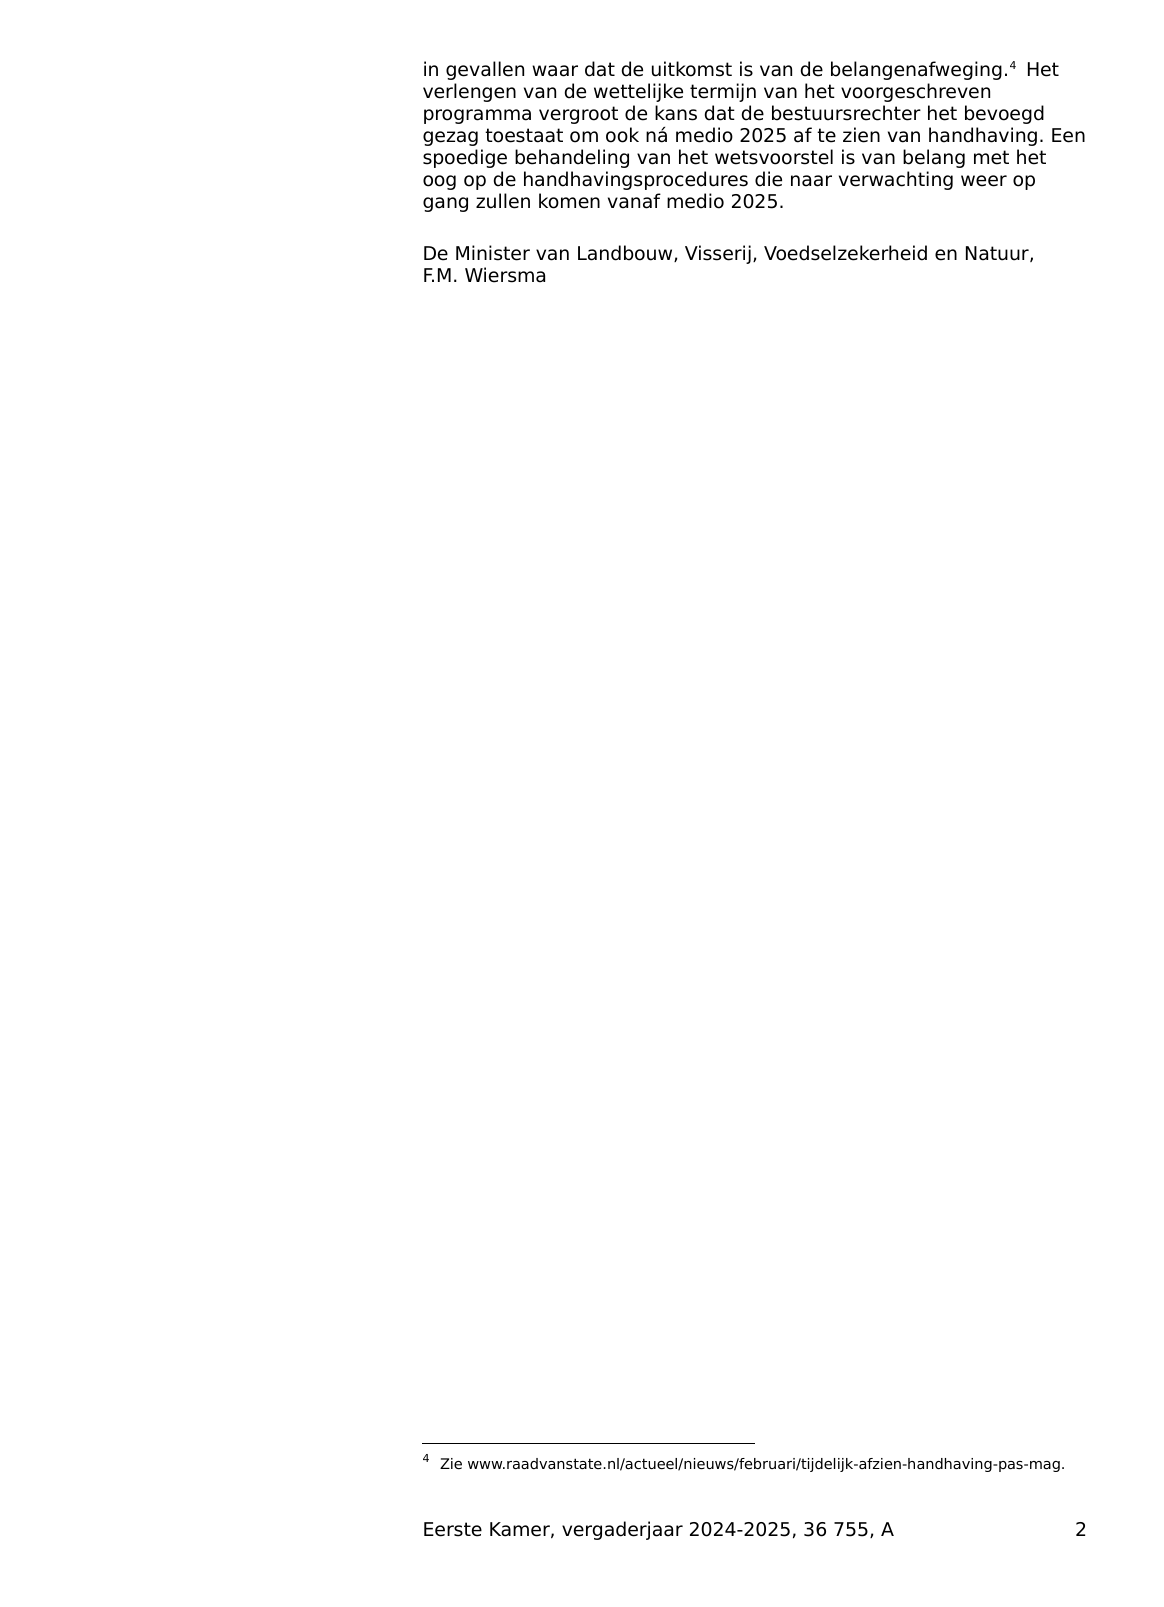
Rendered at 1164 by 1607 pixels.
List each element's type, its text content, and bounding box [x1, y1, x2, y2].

text De Minister van Landbouw, Visserij, Voedselzekerheid en Natuur, F.M. Wiersma [422, 243, 1087, 287]
text Zie www.raadvanstate.nl/actueel/nieuws/februari/tijdelijk-afzien-handhaving-pas-mag. [422, 1452, 1087, 1474]
text in gevallen waar dat de uitkomst is van de belangenafweging. Het verlengen van de wettelijke termijn van het voorgeschreven programma vergroot de kans dat de bestuursrechter het bevoegd gezag toestaat om ook ná medio 2025 af te zien van handhaving. Een spoedige behandeling van het wetsvoorstel is van belang met het oog op de handhavingsprocedures die naar verwachting weer op gang zullen komen vanaf medio 2025. [422, 59, 1087, 213]
